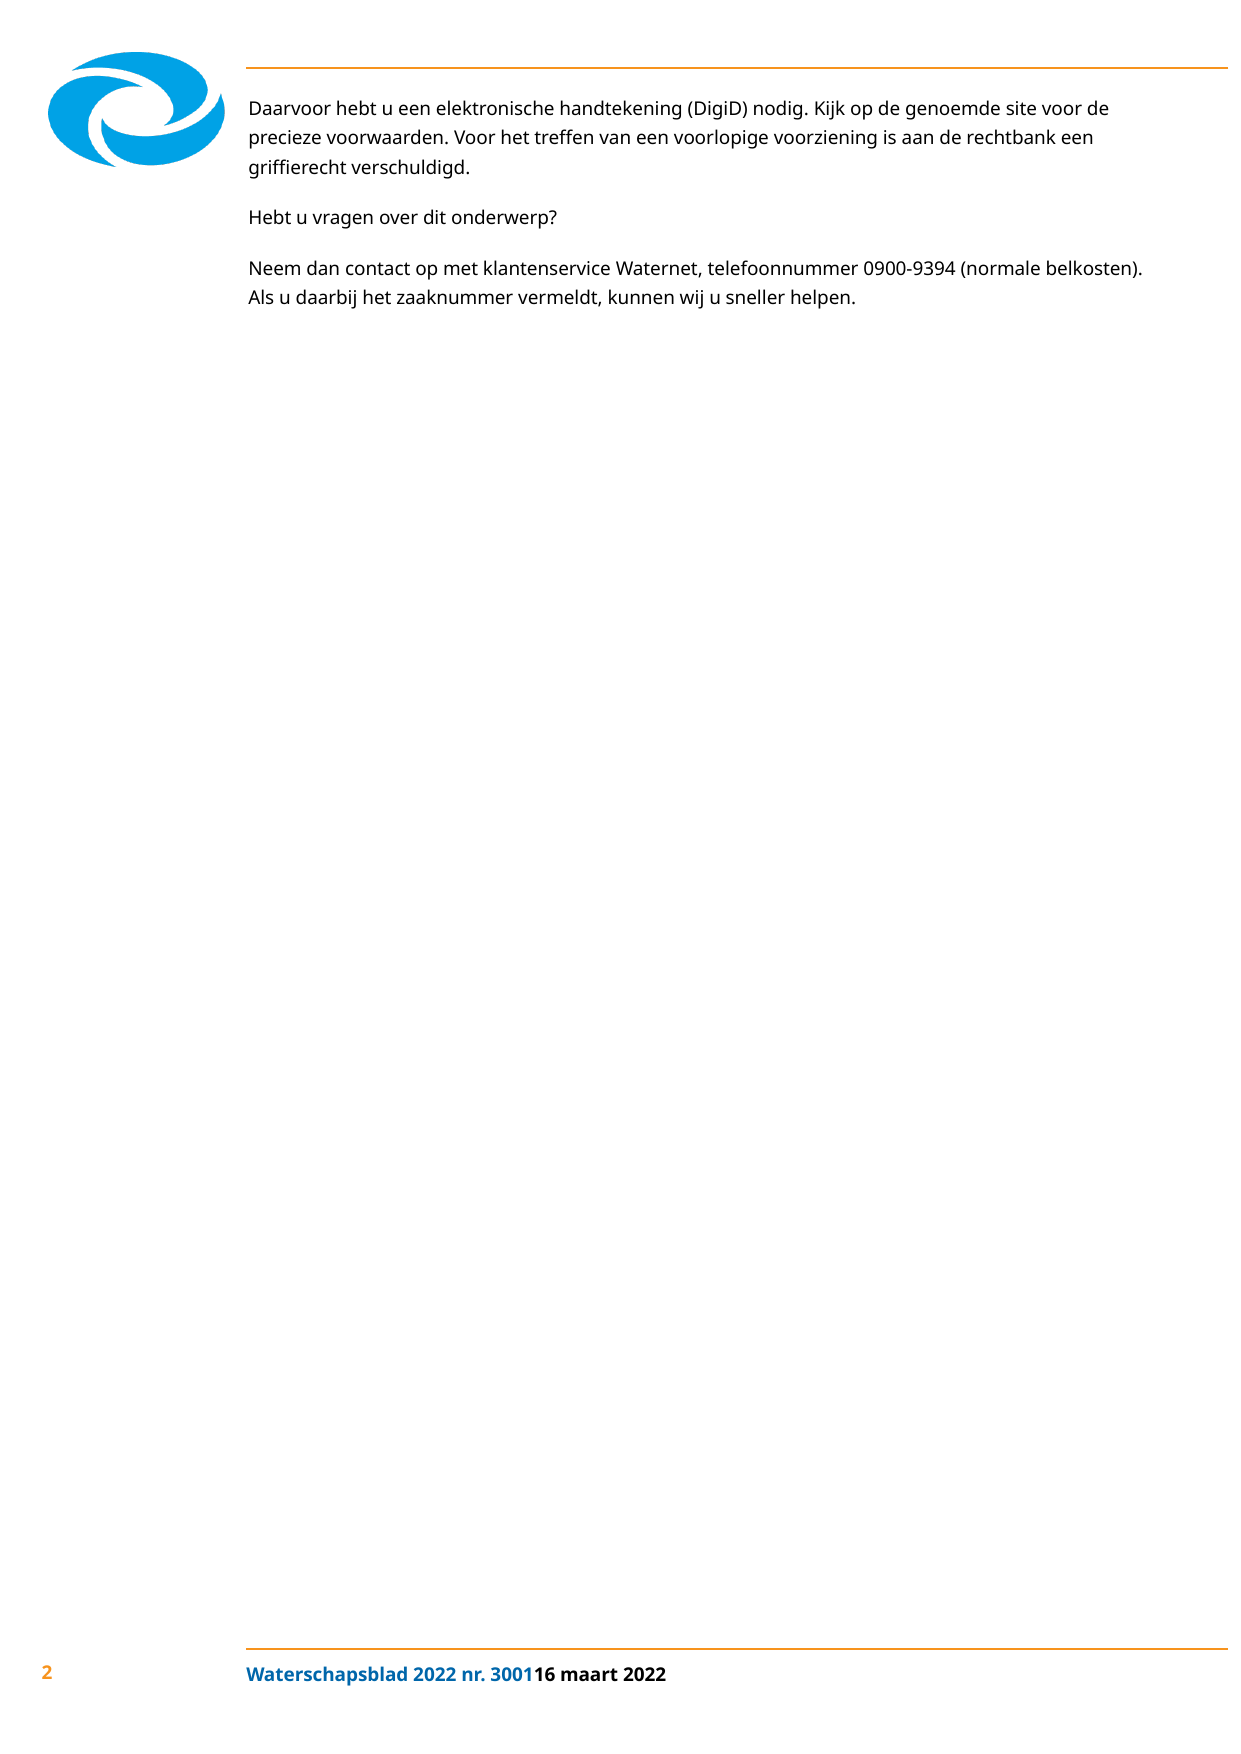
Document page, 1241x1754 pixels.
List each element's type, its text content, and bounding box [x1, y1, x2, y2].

text Hebt u vragen over dit onderwerp? [248, 204, 1152, 230]
text Neem dan contact op met klantenservice Waternet, telefoonnummer 0900-9394 (normale belkosten). Als u daarbij het zaaknummer vermeldt, kunnen wij u sneller helpen. [248, 255, 1152, 310]
picture [41, 47, 231, 172]
text Daarvoor hebt u een elektronische handtekening (DigiD) nodig. Kijk op de genoemde site voor de precieze voorwaarden. Voor het treffen van een voorlopige voorziening is aan de rechtbank een griffierecht verschuldigd. [248, 95, 1152, 180]
